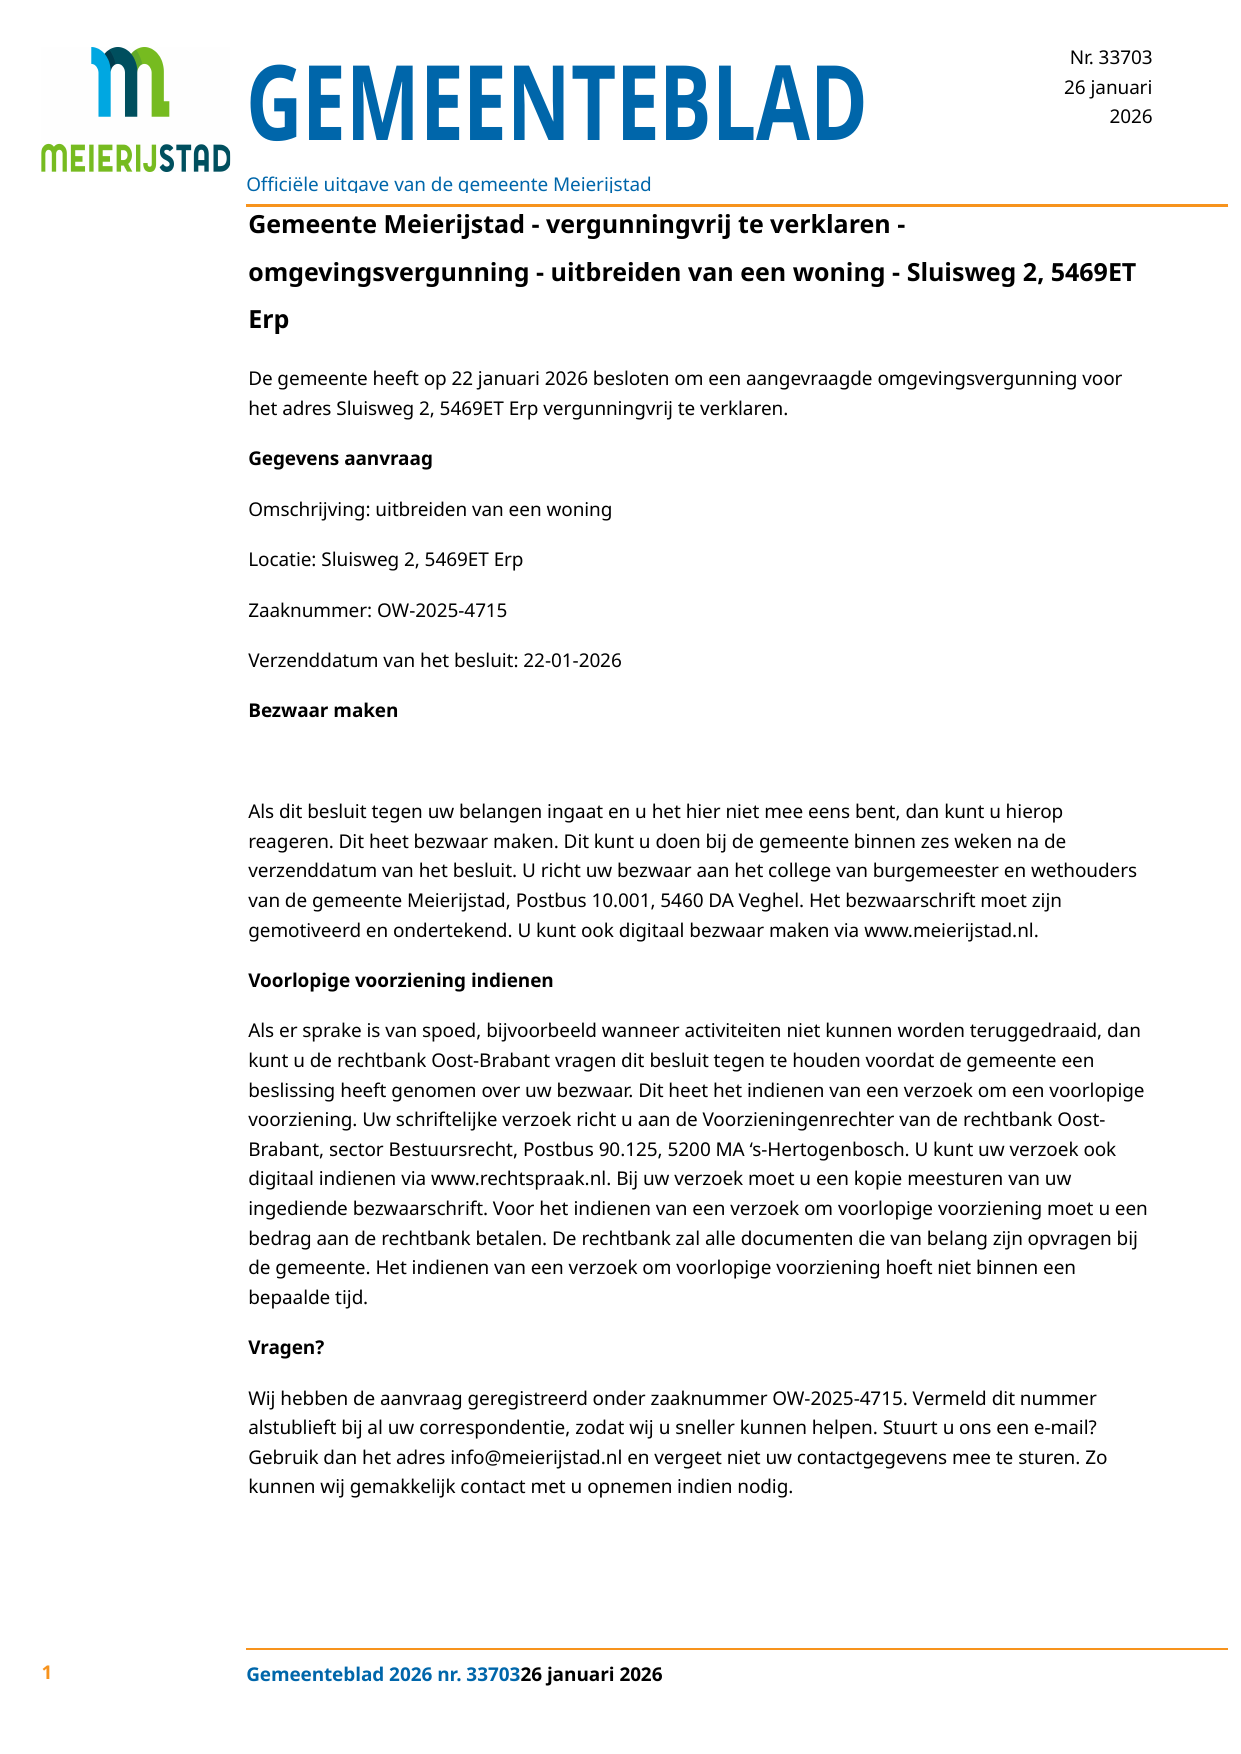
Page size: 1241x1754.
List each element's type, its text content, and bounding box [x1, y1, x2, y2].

text De gemeente heeft op 22 januari 2026 besloten om een aangevraagde omgevingsvergunning voor het adres Sluisweg 2, 5469ET Erp vergunningvrij te verklaren. [248, 366, 1152, 421]
text Omschrijving: uitbreiden van een woning [248, 496, 1152, 522]
picture [41, 47, 231, 172]
text Bezwaar maken [248, 698, 1152, 723]
text Als er sprake is van spoed, bijvoorbeeld wanneer activiteiten niet kunnen worden teruggedraaid, dan kunt u de rechtbank Oost-Brabant vragen dit besluit tegen te houden voordat de gemeente een beslissing heeft genomen over uw bezwaar. Dit heet het indienen van een verzoek om een voorlopige voorziening. Uw schriftelijke verzoek richt u aan de Voorzieningenrechter van de rechtbank Oost-Brabant, sector Bestuursrecht, Postbus 90.125, 5200 MA ‘s-Hertogenbosch. U kunt uw verzoek ook digitaal indienen via www.rechtspraak.nl. Bij uw verzoek moet u een kopie meesturen van uw ingediende bezwaarschrift. Voor het indienen van een verzoek om voorlopige voorziening moet u een bedrag aan de rechtbank betalen. De rechtbank zal alle documenten die van belang zijn opvragen bij de gemeente. Het indienen van een verzoek om voorlopige voorziening hoeft niet binnen een bepaalde tijd. [248, 1018, 1152, 1309]
text Verzenddatum van het besluit: 22-01-2026 [248, 647, 1152, 673]
text Gemeente Meierijstad - vergunningvrij te verklaren - omgevingsvergunning - uitbreiden van een woning - Sluisweg 2, 5469ET Erp [248, 207, 1152, 336]
text Zaaknummer: OW-2025-4715 [248, 597, 1152, 622]
text Gegevens aanvraag [248, 446, 1152, 471]
text Vragen? [248, 1334, 1152, 1360]
text Als dit besluit tegen uw belangen ingaat en u het hier niet mee eens bent, dan kunt u hierop reageren. Dit heet bezwaar maken. Dit kunt u doen bij de gemeente binnen zes weken na de verzenddatum van het besluit. U richt uw bezwaar aan het college van burgemeester en wethouders van de gemeente Meierijstad, Postbus 10.001, 5460 DA Veghel. Het bezwaarschrift moet zijn gemotiveerd en ondertekend. U kunt ook digitaal bezwaar maken via www.meierijstad.nl. [248, 798, 1152, 942]
text Locatie: Sluisweg 2, 5469ET Erp [248, 546, 1152, 572]
text Voorlopige voorziening indienen [248, 967, 1152, 993]
text Wij hebben de aanvraag geregistreerd onder zaaknummer OW-2025-4715. Vermeld dit nummer alstublieft bij al uw correspondentie, zodat wij u sneller kunnen helpen. Stuurt u ons een e-mail? Gebruik dan het adres info@meierijstad.nl en vergeet niet uw contactgegevens mee te sturen. Zo kunnen wij gemakkelijk contact met u opnemen indien nodig. [248, 1385, 1152, 1499]
